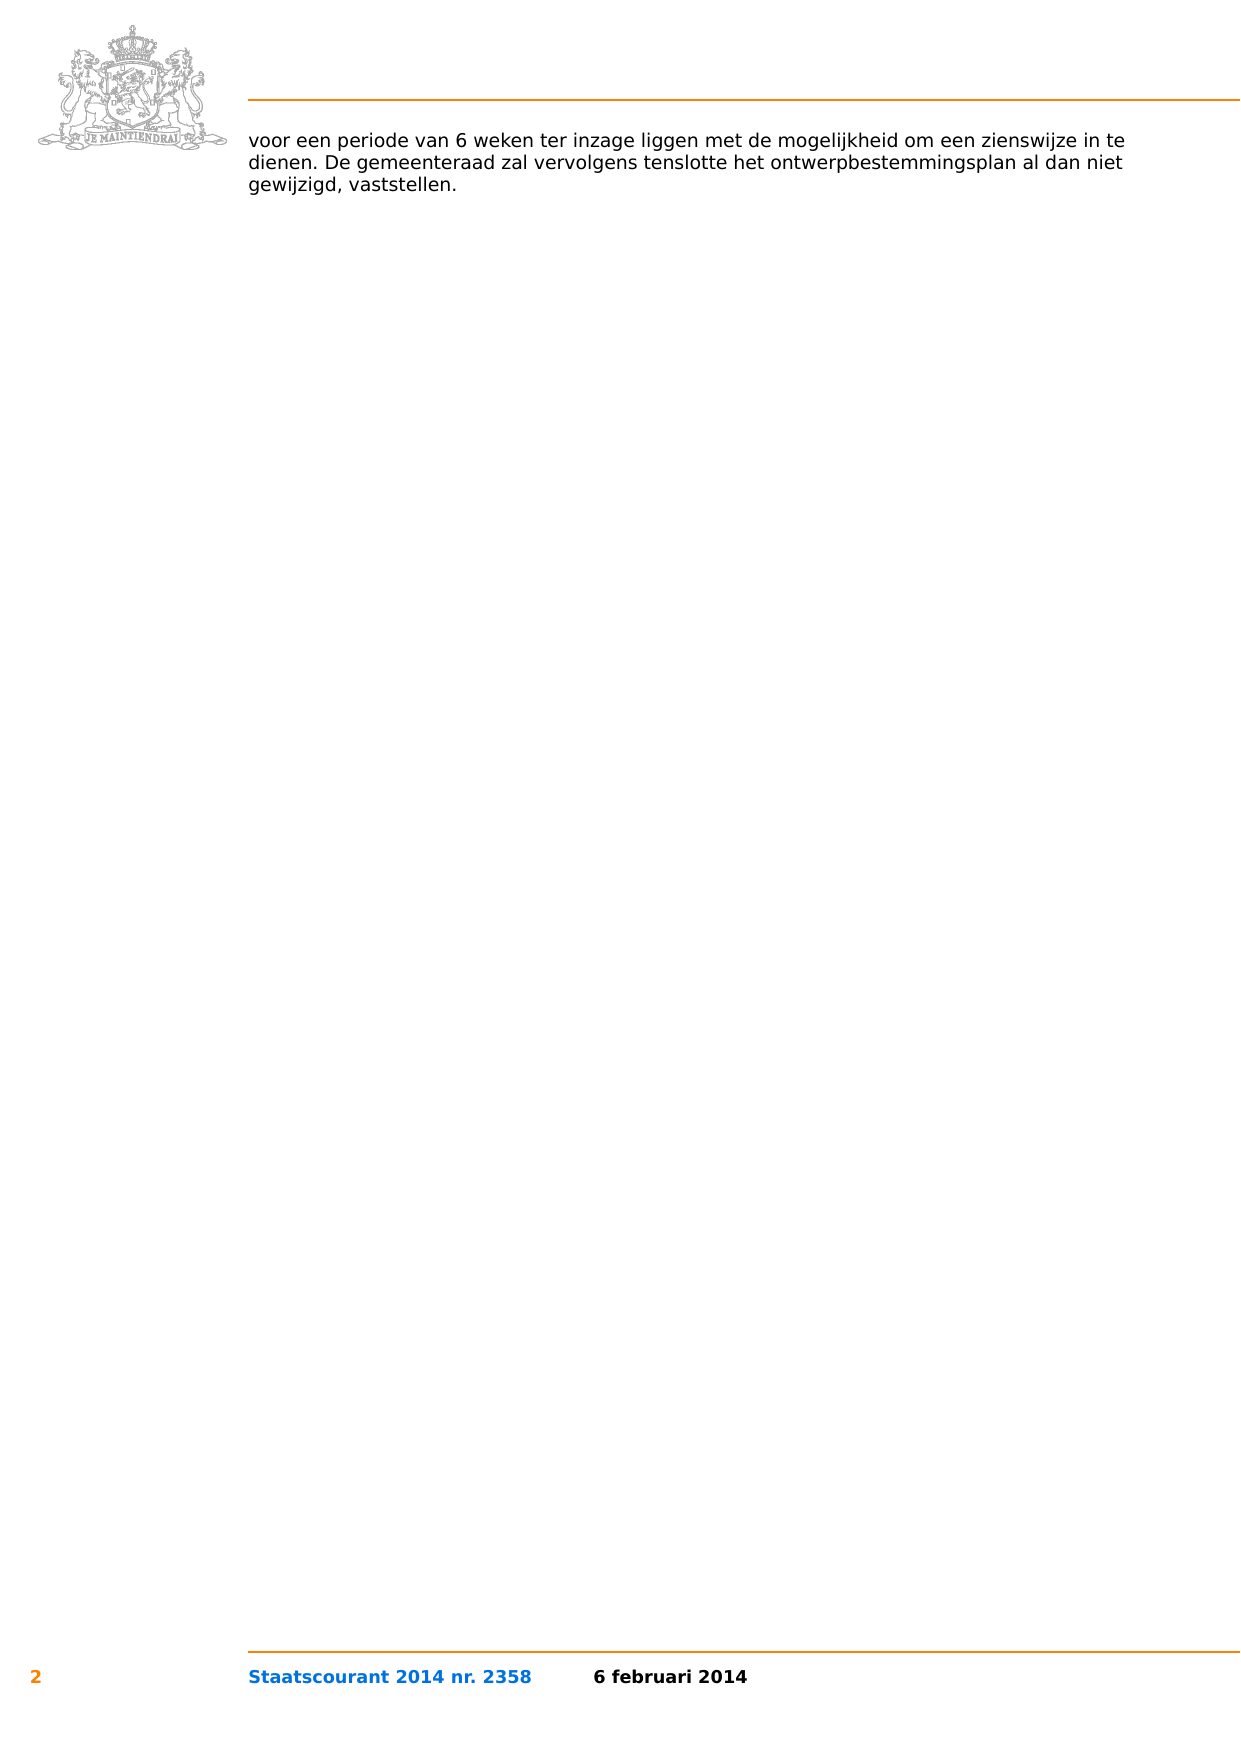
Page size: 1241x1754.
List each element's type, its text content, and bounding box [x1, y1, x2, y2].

picture [38, 25, 227, 150]
text voor een periode van 6 weken ter inzage liggen met de mogelijkheid om een zienswijze in te dienen. De gemeenteraad zal vervolgens tenslotte het ontwerpbestemmingsplan al dan niet gewijzigd, vaststellen. [248, 130, 1163, 196]
